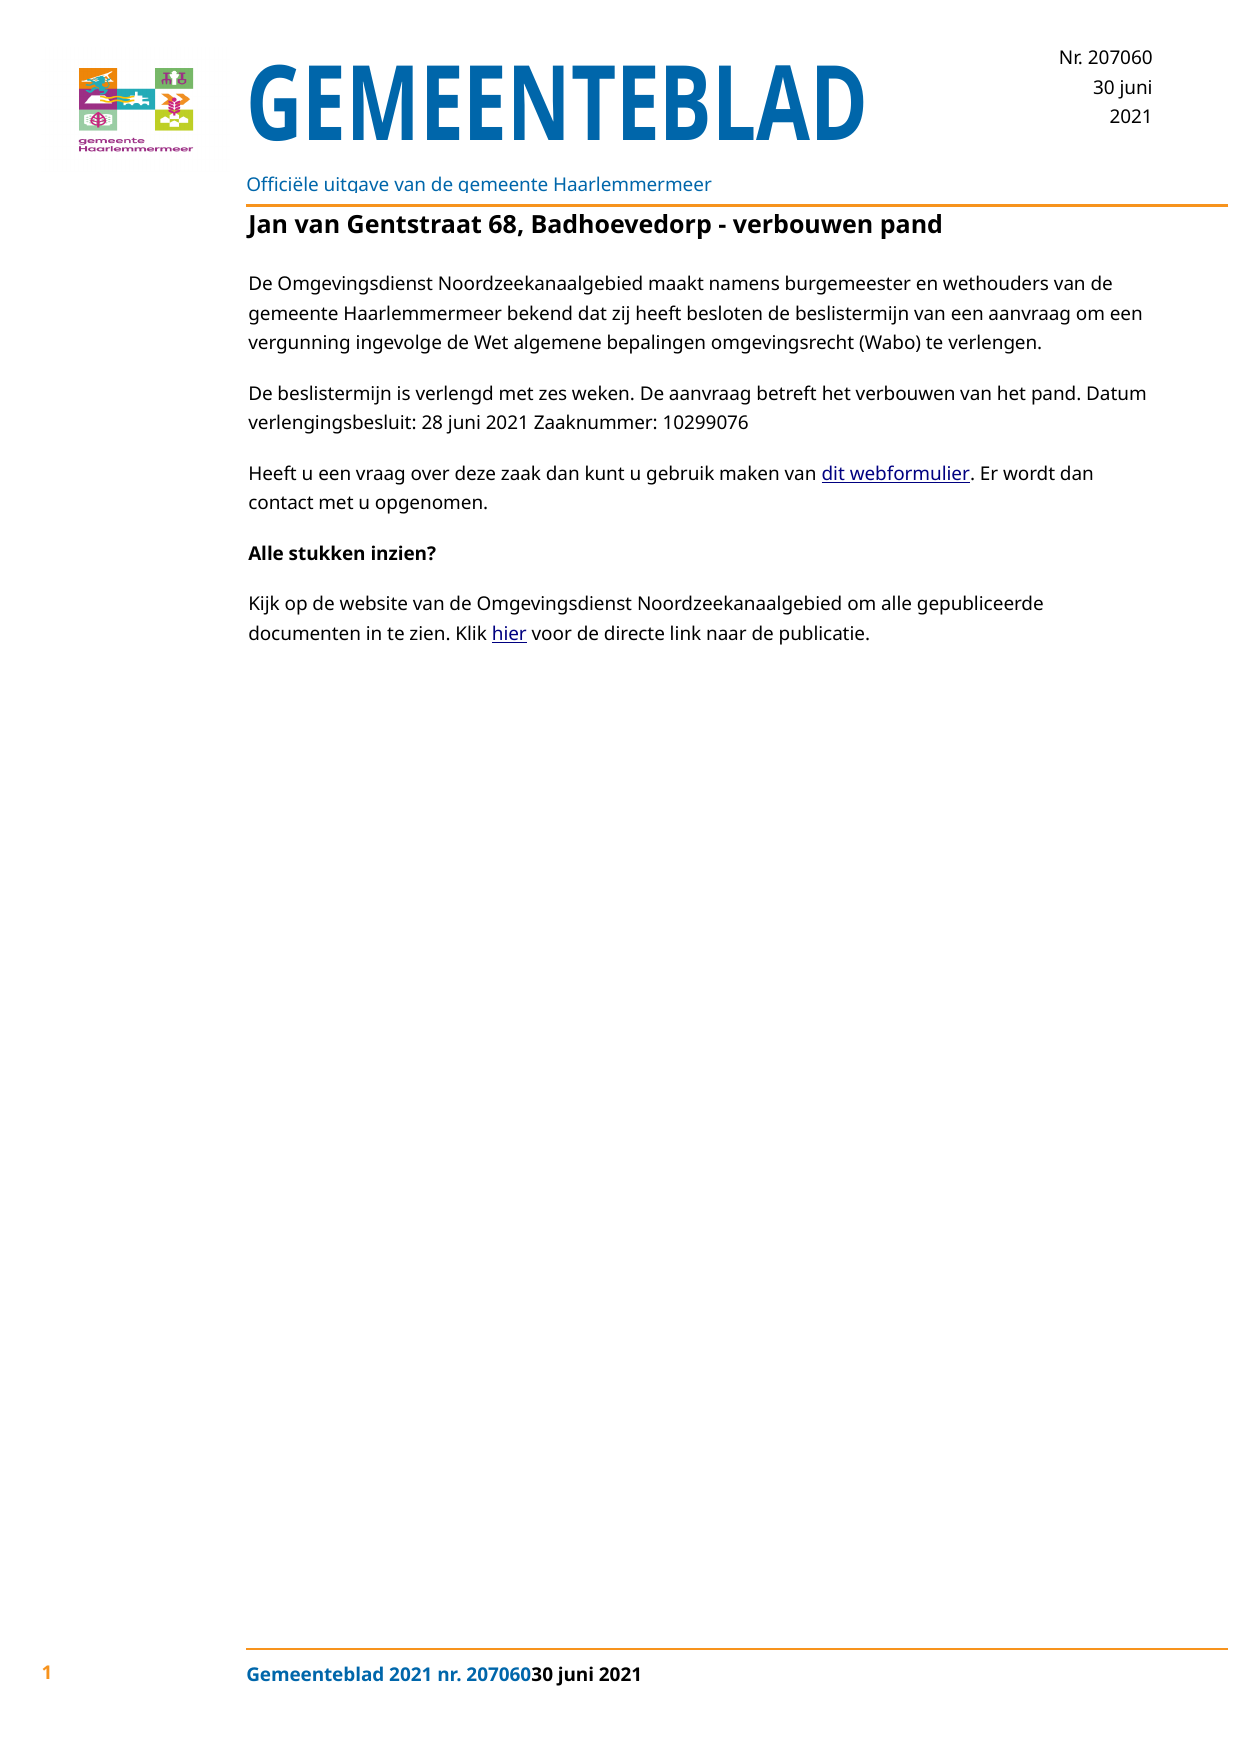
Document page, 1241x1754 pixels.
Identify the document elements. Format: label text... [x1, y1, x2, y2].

text Kijk op de website van de Omgevingsdienst Noordzeekanaalgebied om alle gepubliceerde documenten in te zien. Klik hier voor de directe link naar de publicatie. [248, 590, 1152, 646]
text Heeft u een vraag over deze zaak dan kunt u gebruik maken van dit webformulier. Er wordt dan contact met u opgenomen. [248, 460, 1152, 515]
text De Omgevingsdienst Noordzeekanaalgebied maakt namens burgemeester en wethouders van de gemeente Haarlemmermeer bekend dat zij heeft besloten de beslistermijn van een aanvraag om een vergunning ingevolge de Wet algemene bepalingen omgevingsrecht (Wabo) te verlengen. [248, 270, 1152, 355]
text De beslistermijn is verlengd met zes weken. De aanvraag betreft het verbouwen van het pand. Datum verlengingsbesluit: 28 juni 2021 Zaaknummer: 10299076 [248, 380, 1152, 435]
text Jan van Gentstraat 68, Badhoevedorp - verbouwen pand [248, 207, 1152, 241]
picture [41, 47, 231, 172]
text Alle stukken inzien? [248, 540, 1152, 566]
